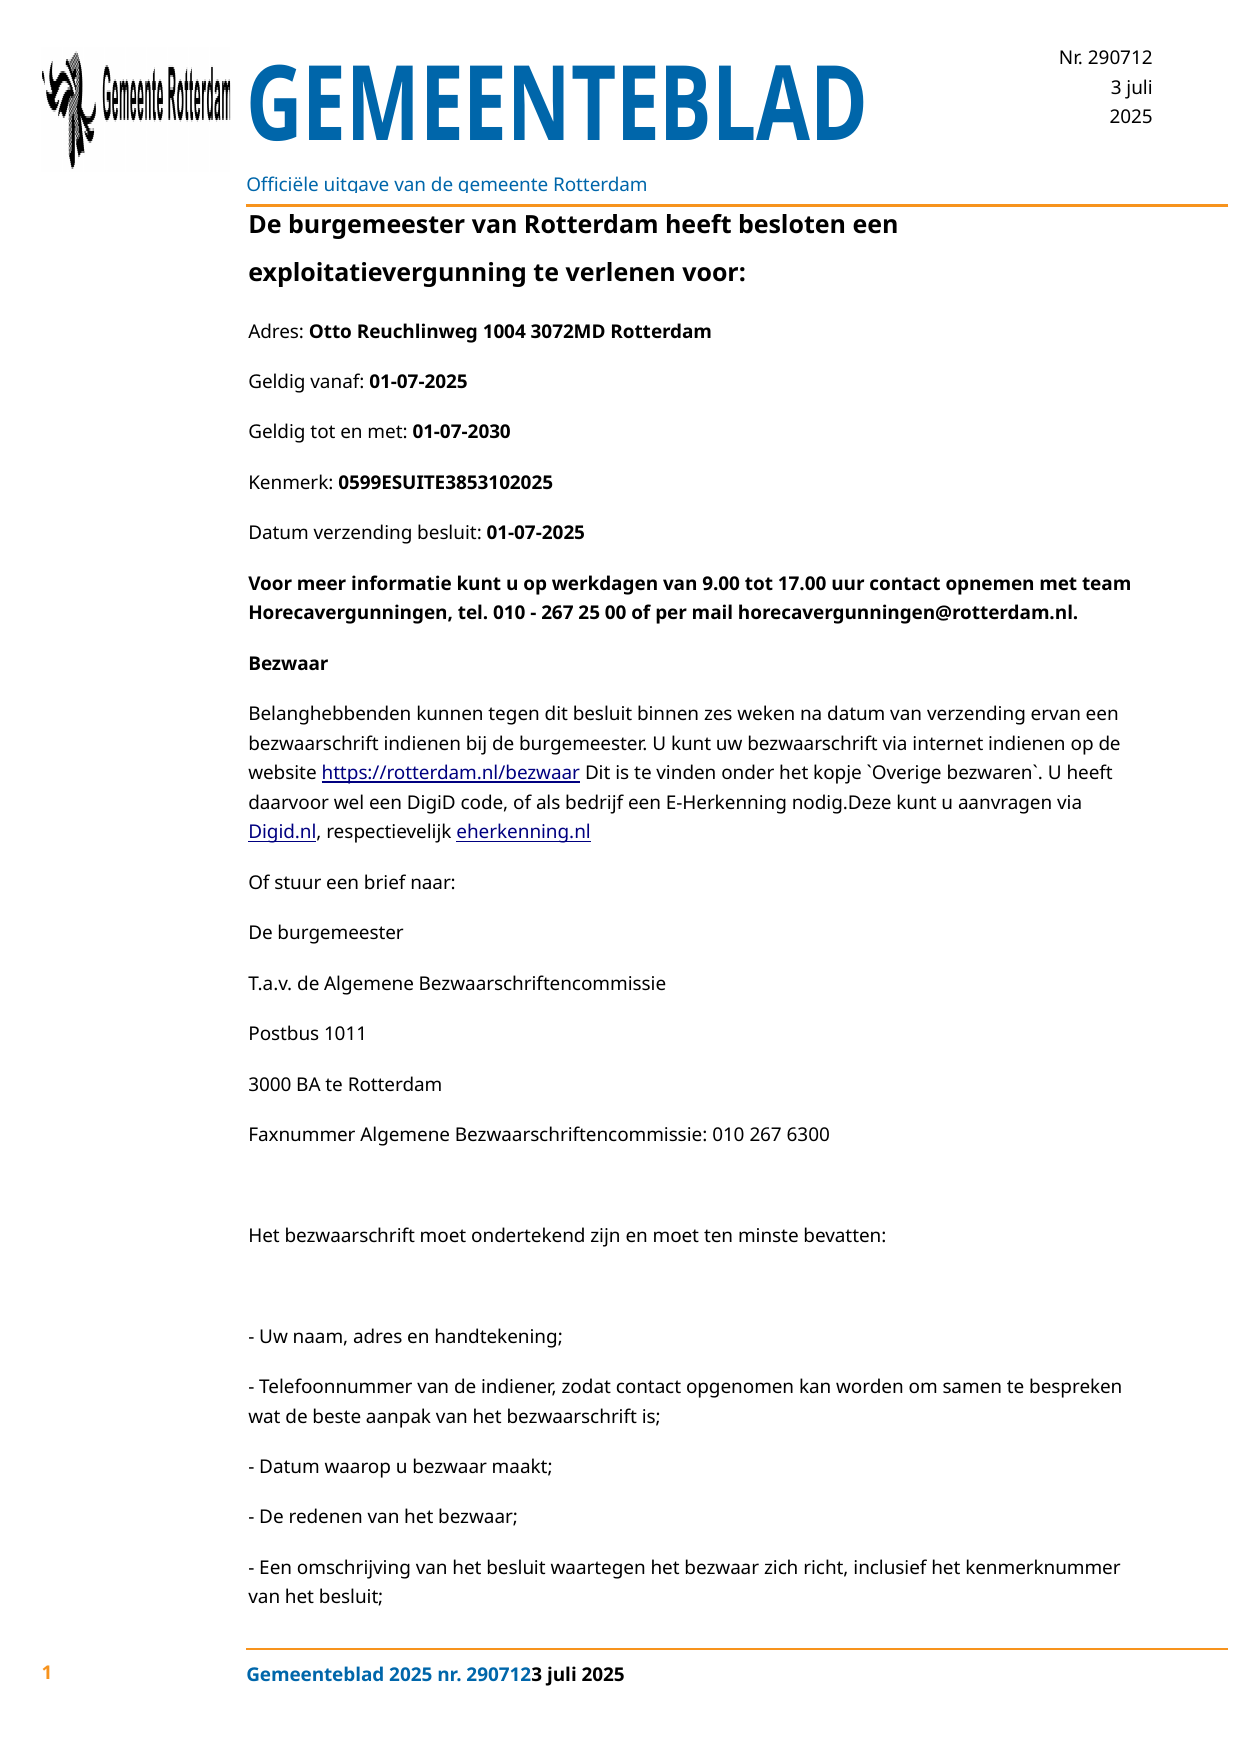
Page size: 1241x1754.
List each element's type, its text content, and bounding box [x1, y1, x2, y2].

text De burgemeester van Rotterdam heeft besloten een exploitatievergunning te verlenen voor: [248, 207, 1152, 288]
text Bezwaar [248, 650, 1152, 676]
text Geldig vanaf: 01-07-2025 [248, 368, 1152, 394]
text - Datum waarop u bezwaar maakt; [248, 1453, 1152, 1479]
text Faxnummer Algemene Bezwaarschriftencommissie: 010 267 6300 [248, 1121, 1152, 1147]
picture [41, 47, 231, 172]
text - De redenen van het bezwaar; [248, 1504, 1152, 1529]
text - Uw naam, adres en handtekening; [248, 1323, 1152, 1349]
text Postbus 1011 [248, 1020, 1152, 1046]
text - Een omschrijving van het besluit waartegen het bezwaar zich richt, inclusief het kenmerknummer van het besluit; [248, 1554, 1152, 1609]
text Het bezwaarschrift moet ondertekend zijn en moet ten minste bevatten: [248, 1222, 1152, 1248]
text De burgemeester [248, 919, 1152, 945]
text - Telefoonnummer van de indiener, zodat contact opgenomen kan worden om samen te bespreken wat de beste aanpak van het bezwaarschrift is; [248, 1373, 1152, 1429]
text Voor meer informatie kunt u op werkdagen van 9.00 tot 17.00 uur contact opnemen met team Horecavergunningen, tel. 010 - 267 25 00 of per mail horecavergunningen@rotterdam.nl. [248, 570, 1152, 625]
text Datum verzending besluit: 01-07-2025 [248, 519, 1152, 545]
text T.a.v. de Algemene Bezwaarschriftencommissie [248, 970, 1152, 996]
text Kenmerk: 0599ESUITE3853102025 [248, 469, 1152, 495]
text Of stuur een brief naar: [248, 869, 1152, 895]
text Adres: Otto Reuchlinweg 1004 3072MD Rotterdam [248, 318, 1152, 344]
text Geldig tot en met: 01-07-2030 [248, 419, 1152, 444]
text Belanghebbenden kunnen tegen dit besluit binnen zes weken na datum van verzending ervan een bezwaarschrift indienen bij de burgemeester. U kunt uw bezwaarschrift via internet indienen op de website https://rotterdam.nl/bezwaar Dit is te vinden onder het kopje `Overige bezwaren`. U heeft daarvoor wel een DigiD code, of als bedrijf een E-Herkenning nodig.Deze kunt u aanvragen via Digid.nl, respectievelijk eherkenning.nl [248, 700, 1152, 844]
text 3000 BA te Rotterdam [248, 1071, 1152, 1097]
